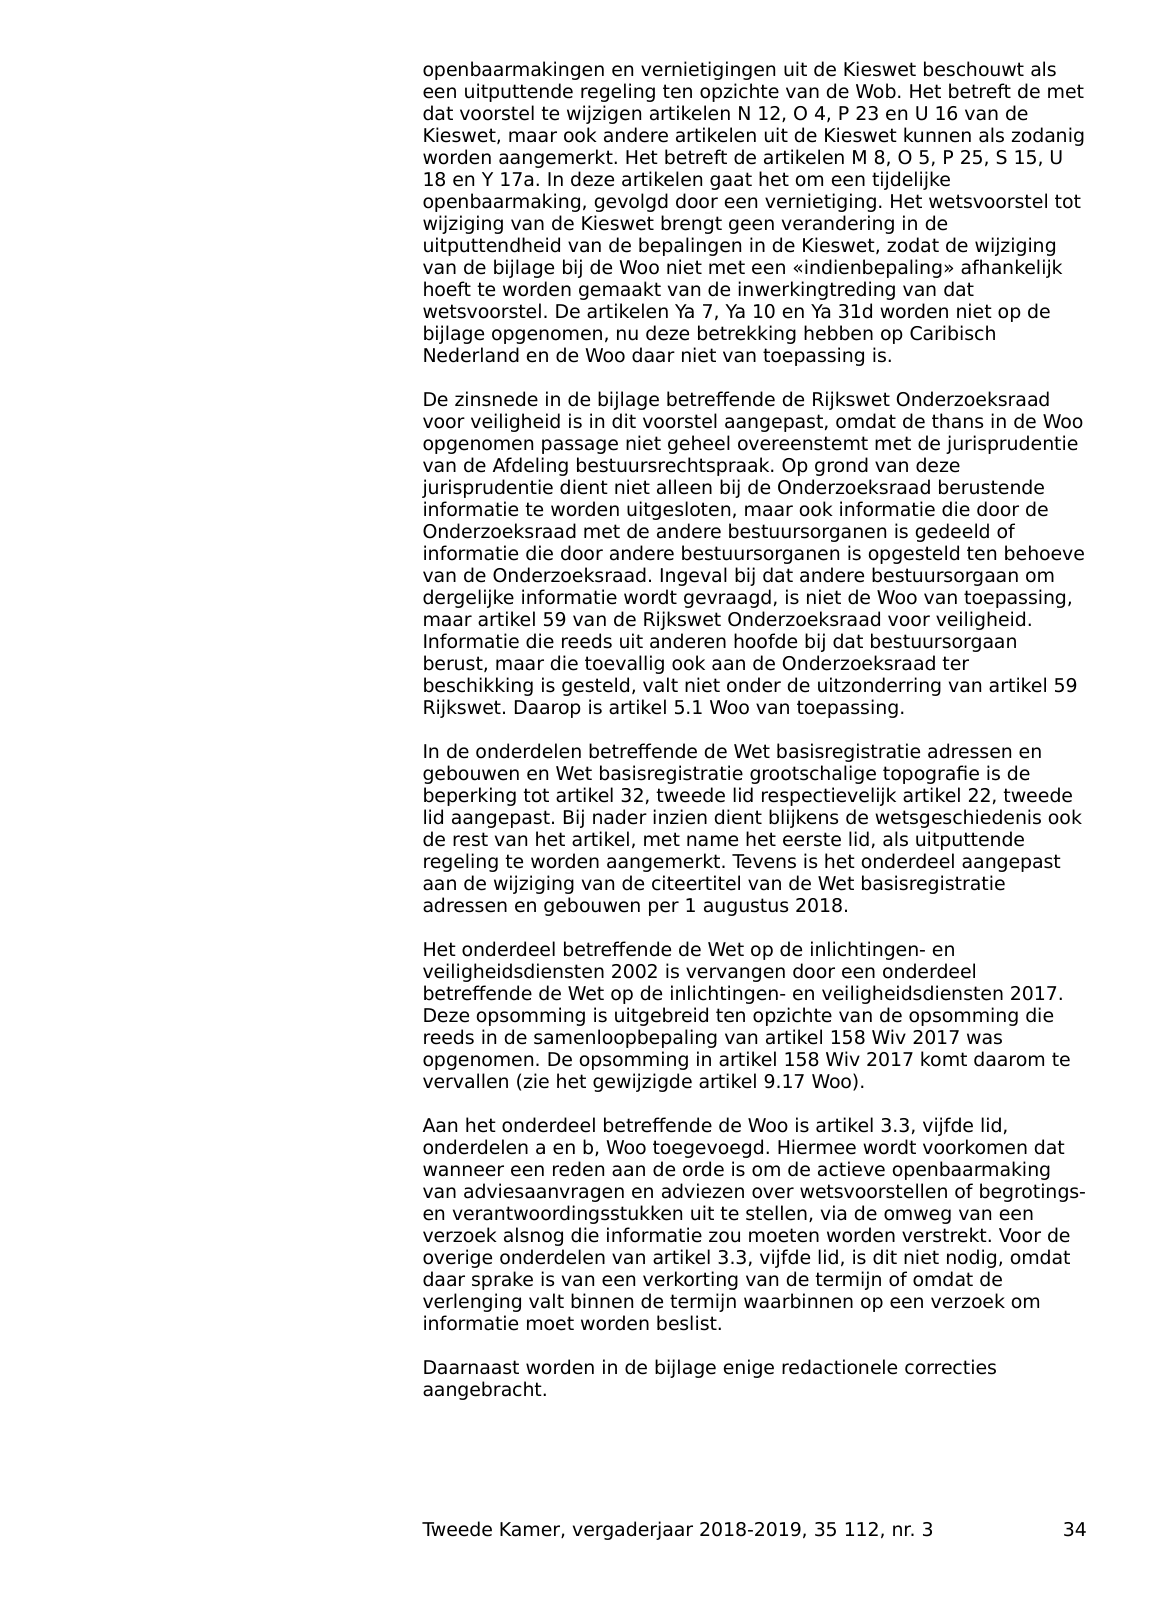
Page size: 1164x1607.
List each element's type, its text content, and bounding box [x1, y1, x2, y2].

text In de onderdelen betreffende de Wet basisregistratie adressen en gebouwen en Wet basisregistratie grootschalige topografie is de beperking tot artikel 32, tweede lid respectievelijk artikel 22, tweede lid aangepast. Bij nader inzien dient blijkens de wetsgeschiedenis ook de rest van het artikel, met name het eerste lid, als uitputtende regeling te worden aangemerkt. Tevens is het onderdeel aangepast aan de wijziging van de citeertitel van de Wet basisregistratie adressen en gebouwen per 1 augustus 2018. [422, 741, 1087, 917]
text Aan het onderdeel betreffende de Woo is artikel 3.3, vijfde lid, onderdelen a en b, Woo toegevoegd. Hiermee wordt voorkomen dat wanneer een reden aan de orde is om de actieve openbaarmaking van adviesaanvragen en adviezen over wetsvoorstellen of begrotings- en verantwoordingsstukken uit te stellen, via de omweg van een verzoek alsnog die informatie zou moeten worden verstrekt. Voor de overige onderdelen van artikel 3.3, vijfde lid, is dit niet nodig, omdat daar sprake is van een verkorting van de termijn of omdat de verlenging valt binnen de termijn waarbinnen op een verzoek om informatie moet worden beslist. [422, 1115, 1087, 1335]
text openbaarmakingen en vernietigingen uit de Kieswet beschouwt als een uitputtende regeling ten opzichte van de Wob. Het betreft de met dat voorstel te wijzigen artikelen N 12, O 4, P 23 en U 16 van de Kieswet, maar ook andere artikelen uit de Kieswet kunnen als zodanig worden aangemerkt. Het betreft de artikelen M 8, O 5, P 25, S 15, U 18 en Y 17a. In deze artikelen gaat het om een tijdelijke openbaarmaking, gevolgd door een vernietiging. Het wetsvoorstel tot wijziging van de Kieswet brengt geen verandering in de uitputtendheid van de bepalingen in de Kieswet, zodat de wijziging van de bijlage bij de Woo niet met een «indienbepaling» afhankelijk hoeft te worden gemaakt van de inwerkingtreding van dat wetsvoorstel. De artikelen Ya 7, Ya 10 en Ya 31d worden niet op de bijlage opgenomen, nu deze betrekking hebben op Caribisch Nederland en de Woo daar niet van toepassing is. [422, 59, 1087, 367]
text De zinsnede in de bijlage betreffende de Rijkswet Onderzoeksraad voor veiligheid is in dit voorstel aangepast, omdat de thans in de Woo opgenomen passage niet geheel overeenstemt met de jurisprudentie van de Afdeling bestuursrechtspraak. Op grond van deze jurisprudentie dient niet alleen bij de Onderzoeksraad berustende informatie te worden uitgesloten, maar ook informatie die door de Onderzoeksraad met de andere bestuursorganen is gedeeld of informatie die door andere bestuursorganen is opgesteld ten behoeve van de Onderzoeksraad. Ingeval bij dat andere bestuursorgaan om dergelijke informatie wordt gevraagd, is niet de Woo van toepassing, maar artikel 59 van de Rijkswet Onderzoeksraad voor veiligheid. Informatie die reeds uit anderen hoofde bij dat bestuursorgaan berust, maar die toevallig ook aan de Onderzoeksraad ter beschikking is gesteld, valt niet onder de uitzonderring van artikel 59 Rijkswet. Daarop is artikel 5.1 Woo van toepassing. [422, 389, 1087, 719]
text Daarnaast worden in de bijlage enige redactionele correcties aangebracht. [422, 1357, 1087, 1401]
text Het onderdeel betreffende de Wet op de inlichtingen- en veiligheidsdiensten 2002 is vervangen door een onderdeel betreffende de Wet op de inlichtingen- en veiligheidsdiensten 2017. Deze opsomming is uitgebreid ten opzichte van de opsomming die reeds in de samenloopbepaling van artikel 158 Wiv 2017 was opgenomen. De opsomming in artikel 158 Wiv 2017 komt daarom te vervallen (zie het gewijzigde artikel 9.17 Woo). [422, 939, 1087, 1093]
